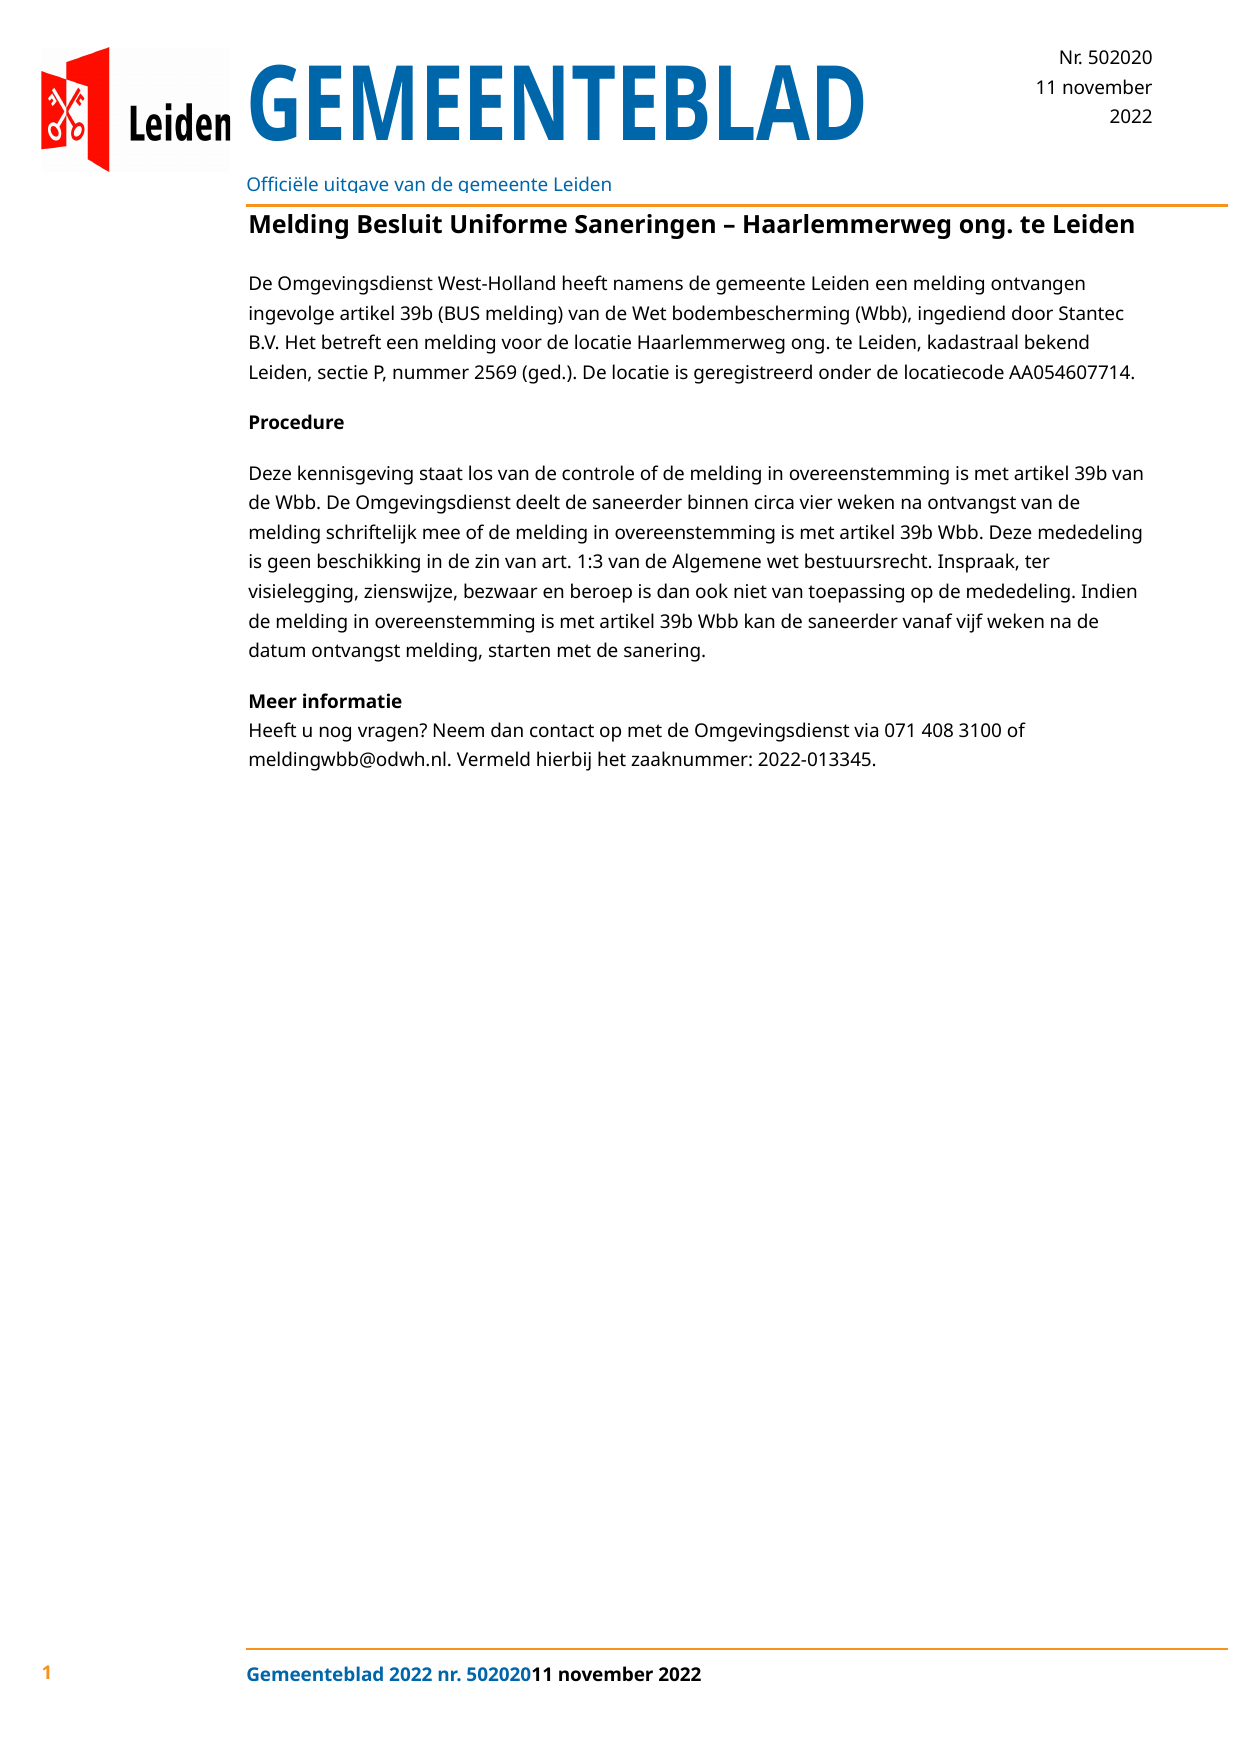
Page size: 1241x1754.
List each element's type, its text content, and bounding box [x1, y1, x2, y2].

text Deze kennisgeving staat los van de controle of de melding in overeenstemming is met artikel 39b van de Wbb. De Omgevingsdienst deelt de saneerder binnen circa vier weken na ontvangst van de melding schriftelijk mee of de melding in overeenstemming is met artikel 39b Wbb. Deze mededeling is geen beschikking in de zin van art. 1:3 van de Algemene wet bestuursrecht. Inspraak, ter visielegging, zienswijze, bezwaar en beroep is dan ook niet van toepassing op de mededeling. Indien de melding in overeenstemming is met artikel 39b Wbb kan de saneerder vanaf vijf weken na de datum ontvangst melding, starten met de sanering. [248, 460, 1152, 663]
table_header Meer informatie [248, 688, 1152, 714]
picture [41, 47, 231, 172]
text Melding Besluit Uniforme Saneringen – Haarlemmerweg ong. te Leiden [248, 207, 1152, 241]
text De Omgevingsdienst West-Holland heeft namens de gemeente Leiden een melding ontvangen ingevolge artikel 39b (BUS melding) van de Wet bodembescherming (Wbb), ingediend door Stantec B.V. Het betreft een melding voor de locatie Haarlemmerweg ong. te Leiden, kadastraal bekend Leiden, sectie P, nummer 2569 (ged.). De locatie is geregistreerd onder de locatiecode AA054607714. [248, 270, 1152, 385]
text Procedure [248, 409, 1152, 435]
text Heeft u nog vragen? Neem dan contact op met de Omgevingsdienst via 071 408 3100 of meldingwbb@odwh.nl. Vermeld hierbij het zaaknummer: 2022-013345. [248, 717, 1152, 772]
